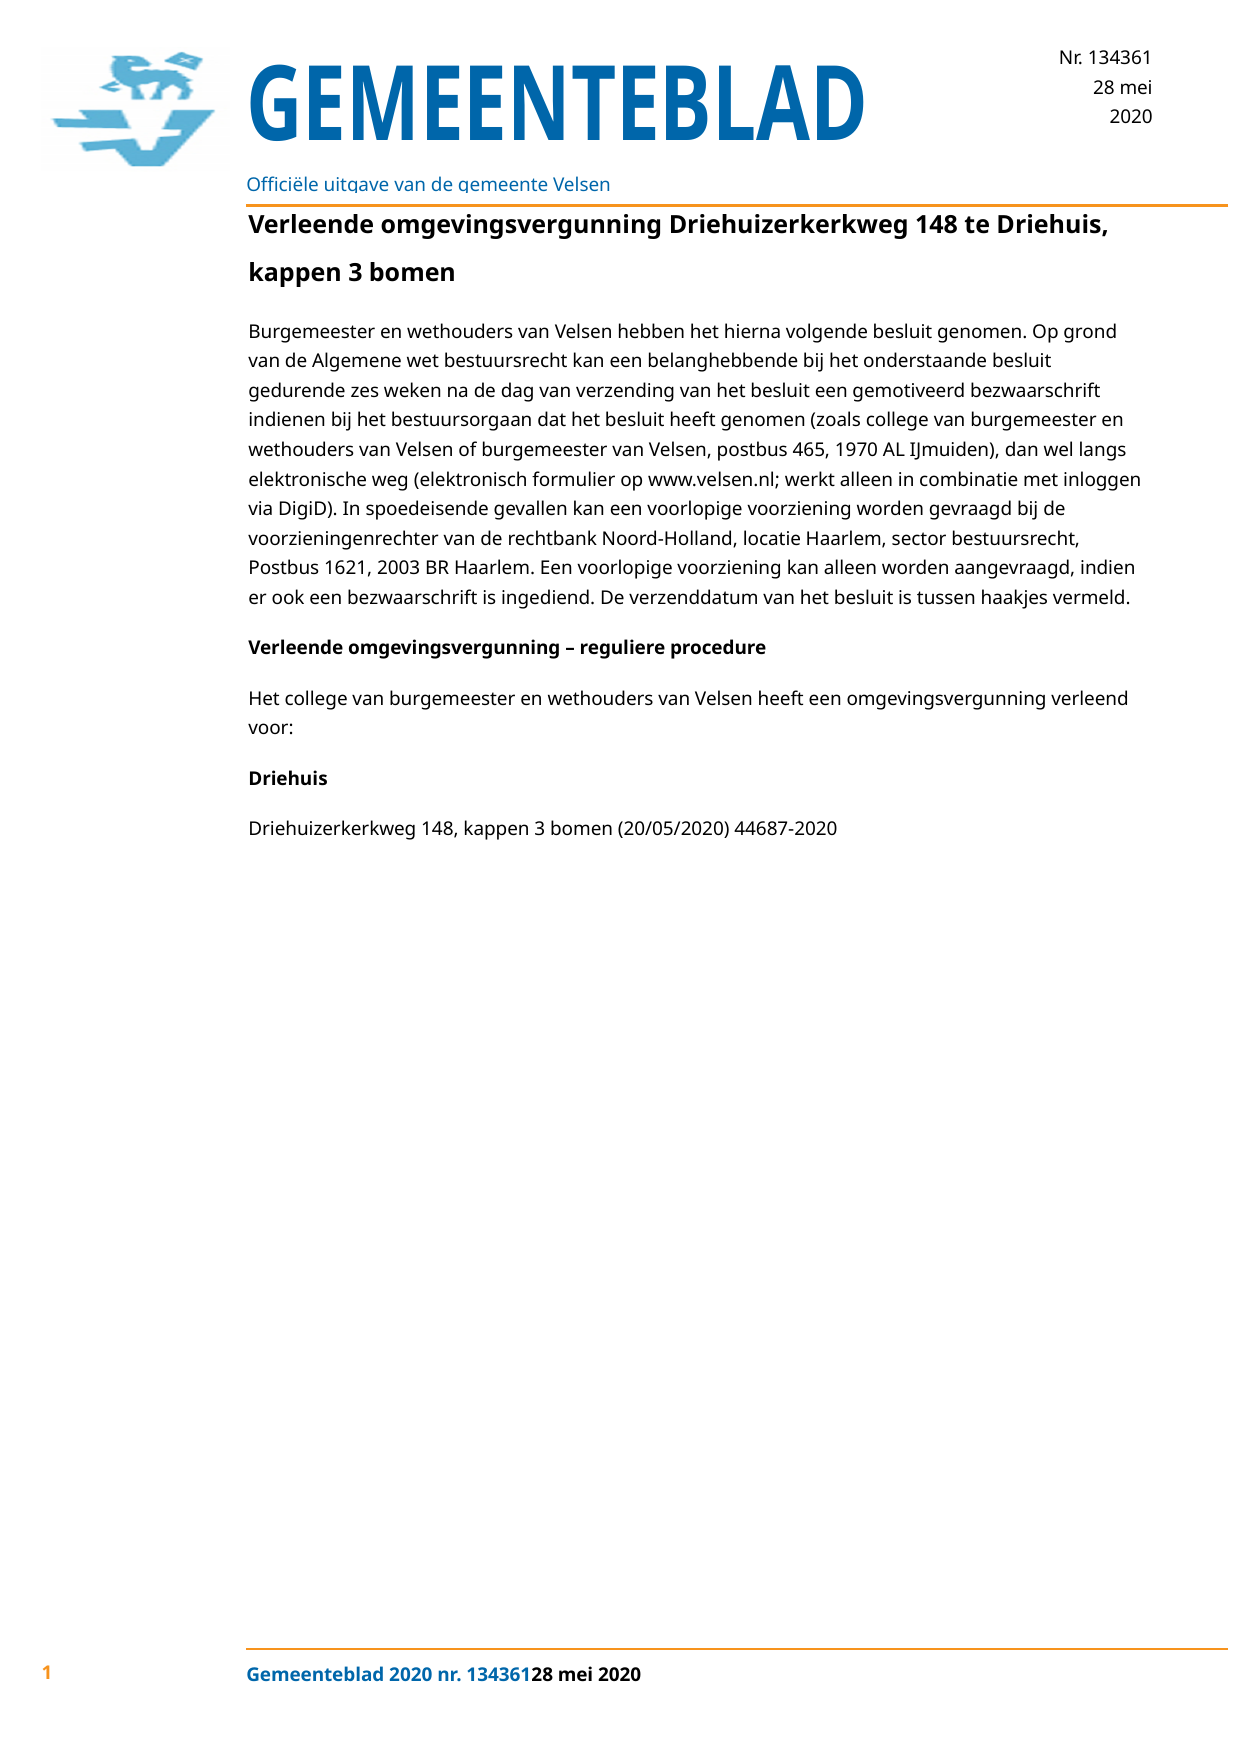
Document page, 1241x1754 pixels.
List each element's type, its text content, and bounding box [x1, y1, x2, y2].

text Burgemeester en wethouders van Velsen hebben het hierna volgende besluit genomen. Op grond van de Algemene wet bestuursrecht kan een belanghebbende bij het onderstaande besluit gedurende zes weken na de dag van verzending van het besluit een gemotiveerd bezwaarschrift indienen bij het bestuursorgaan dat het besluit heeft genomen (zoals college van burgemeester en wethouders van Velsen of burgemeester van Velsen, postbus 465, 1970 AL IJmuiden), dan wel langs elektronische weg (elektronisch formulier op www.velsen.nl; werkt alleen in combinatie met inloggen via DigiD). In spoedeisende gevallen kan een voorlopige voorziening worden gevraagd bij de voorzieningenrechter van de rechtbank Noord-Holland, locatie Haarlem, sector bestuursrecht, Postbus 1621, 2003 BR Haarlem. Een voorlopige voorziening kan alleen worden aangevraagd, indien er ook een bezwaarschrift is ingediend. De verzenddatum van het besluit is tussen haakjes vermeld. [248, 318, 1152, 610]
text Verleende omgevingsvergunning Driehuizerkerkweg 148 te Driehuis, kappen 3 bomen [248, 207, 1152, 288]
text Driehuizerkerkweg 148, kappen 3 bomen (20/05/2020) 44687-2020 [248, 815, 1152, 841]
text Het college van burgemeester en wethouders van Velsen heeft een omgevingsvergunning verleend voor: [248, 685, 1152, 740]
picture [41, 47, 231, 172]
text Verleende omgevingsvergunning – reguliere procedure [248, 634, 1152, 660]
text Driehuis [248, 765, 1152, 791]
